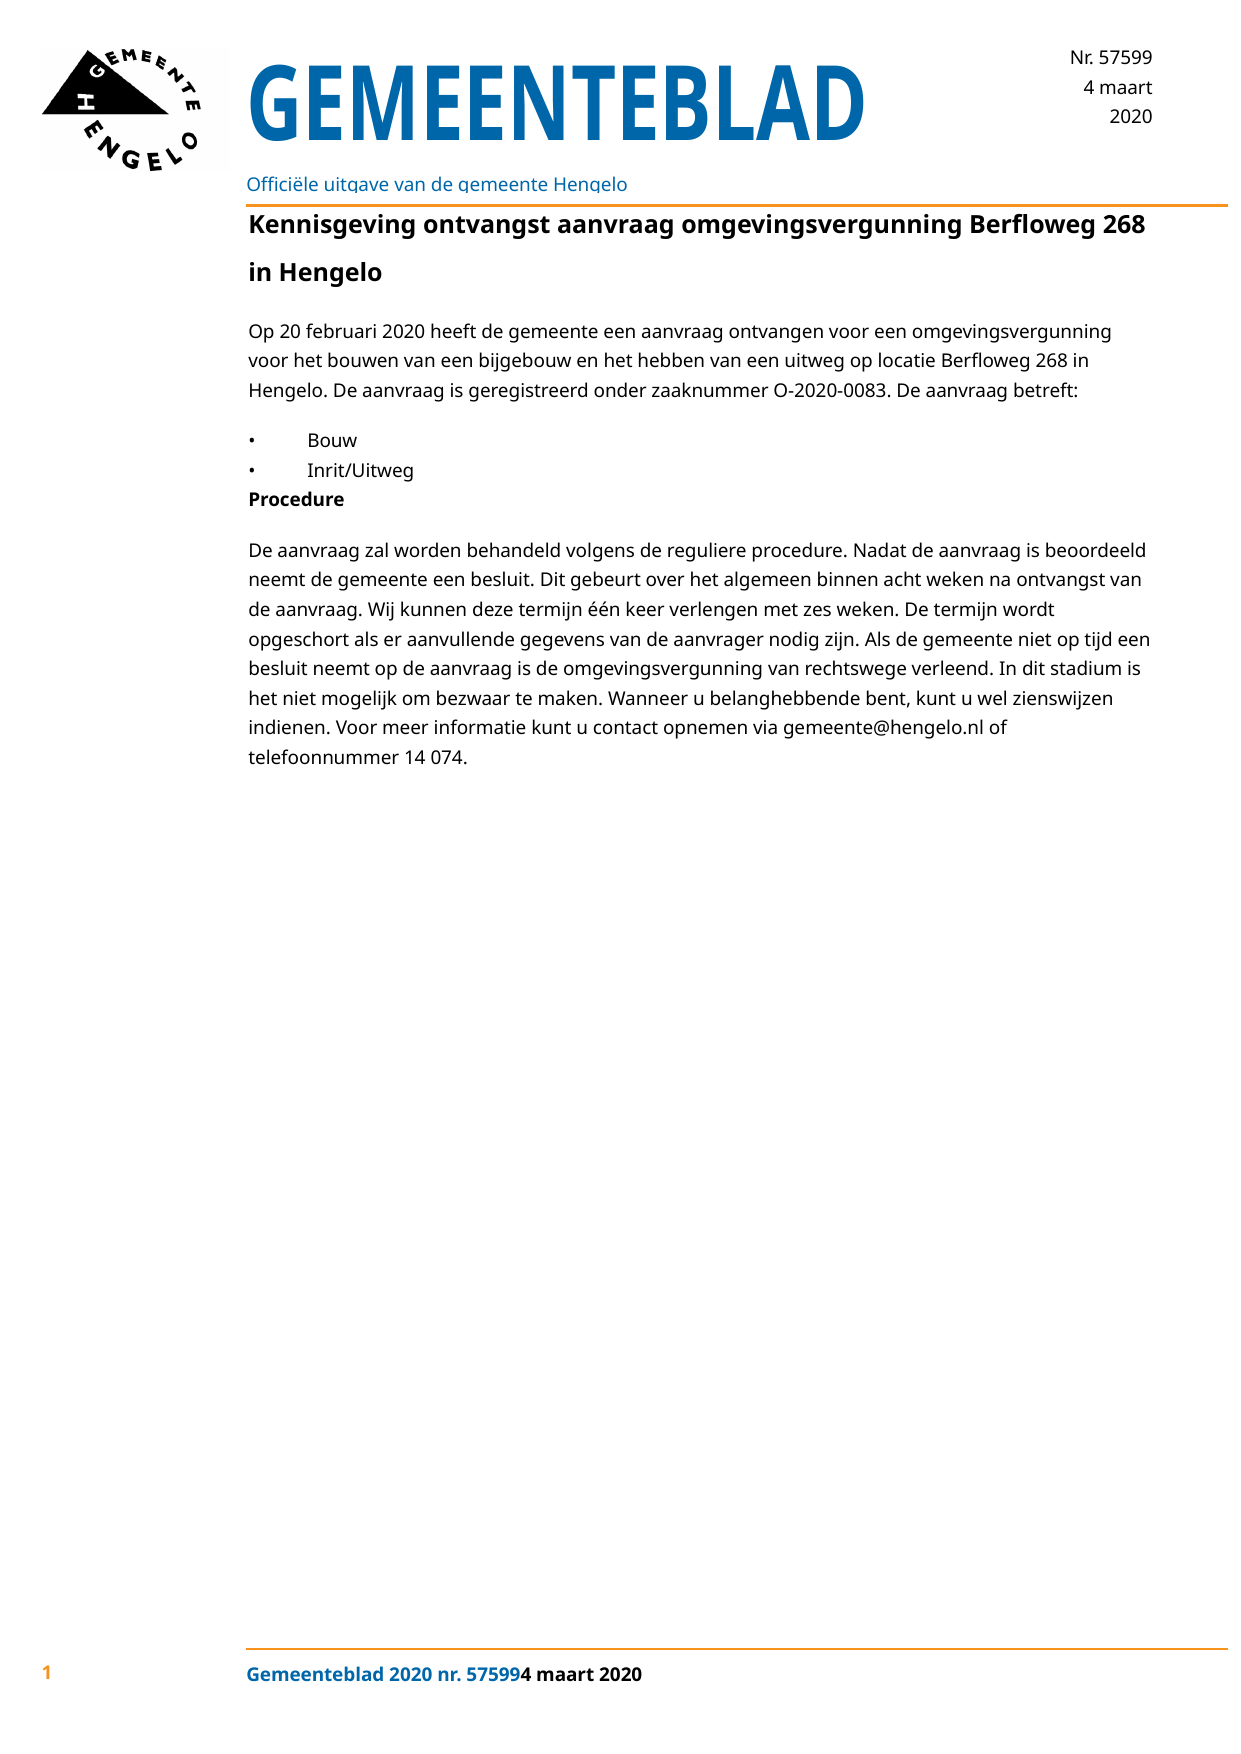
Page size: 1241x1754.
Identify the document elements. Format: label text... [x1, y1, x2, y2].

list Bouw [248, 427, 1152, 453]
text Kennisgeving ontvangst aanvraag omgevingsvergunning Berfloweg 268 in Hengelo [248, 207, 1152, 288]
list Inrit/Uitweg [248, 457, 1152, 483]
text De aanvraag zal worden behandeld volgens de reguliere procedure. Nadat de aanvraag is beoordeeld neemt de gemeente een besluit. Dit gebeurt over het algemeen binnen acht weken na ontvangst van de aanvraag. Wij kunnen deze termijn één keer verlengen met zes weken. De termijn wordt opgeschort als er aanvullende gegevens van de aanvrager nodig zijn. Als de gemeente niet op tijd een besluit neemt op de aanvraag is de omgevingsvergunning van rechtswege verleend. In dit stadium is het niet mogelijk om bezwaar te maken. Wanneer u belanghebbende bent, kunt u wel zienswijzen indienen. Voor meer informatie kunt u contact opnemen via gemeente@hengelo.nl of telefoonnummer 14 074. [248, 537, 1152, 770]
text Op 20 februari 2020 heeft de gemeente een aanvraag ontvangen voor een omgevingsvergunning voor het bouwen van een bijgebouw en het hebben van een uitweg op locatie Berfloweg 268 in Hengelo. De aanvraag is geregistreerd onder zaaknummer O-2020-0083. De aanvraag betreft: [248, 318, 1152, 403]
text Procedure [248, 487, 1152, 512]
picture [41, 47, 231, 172]
